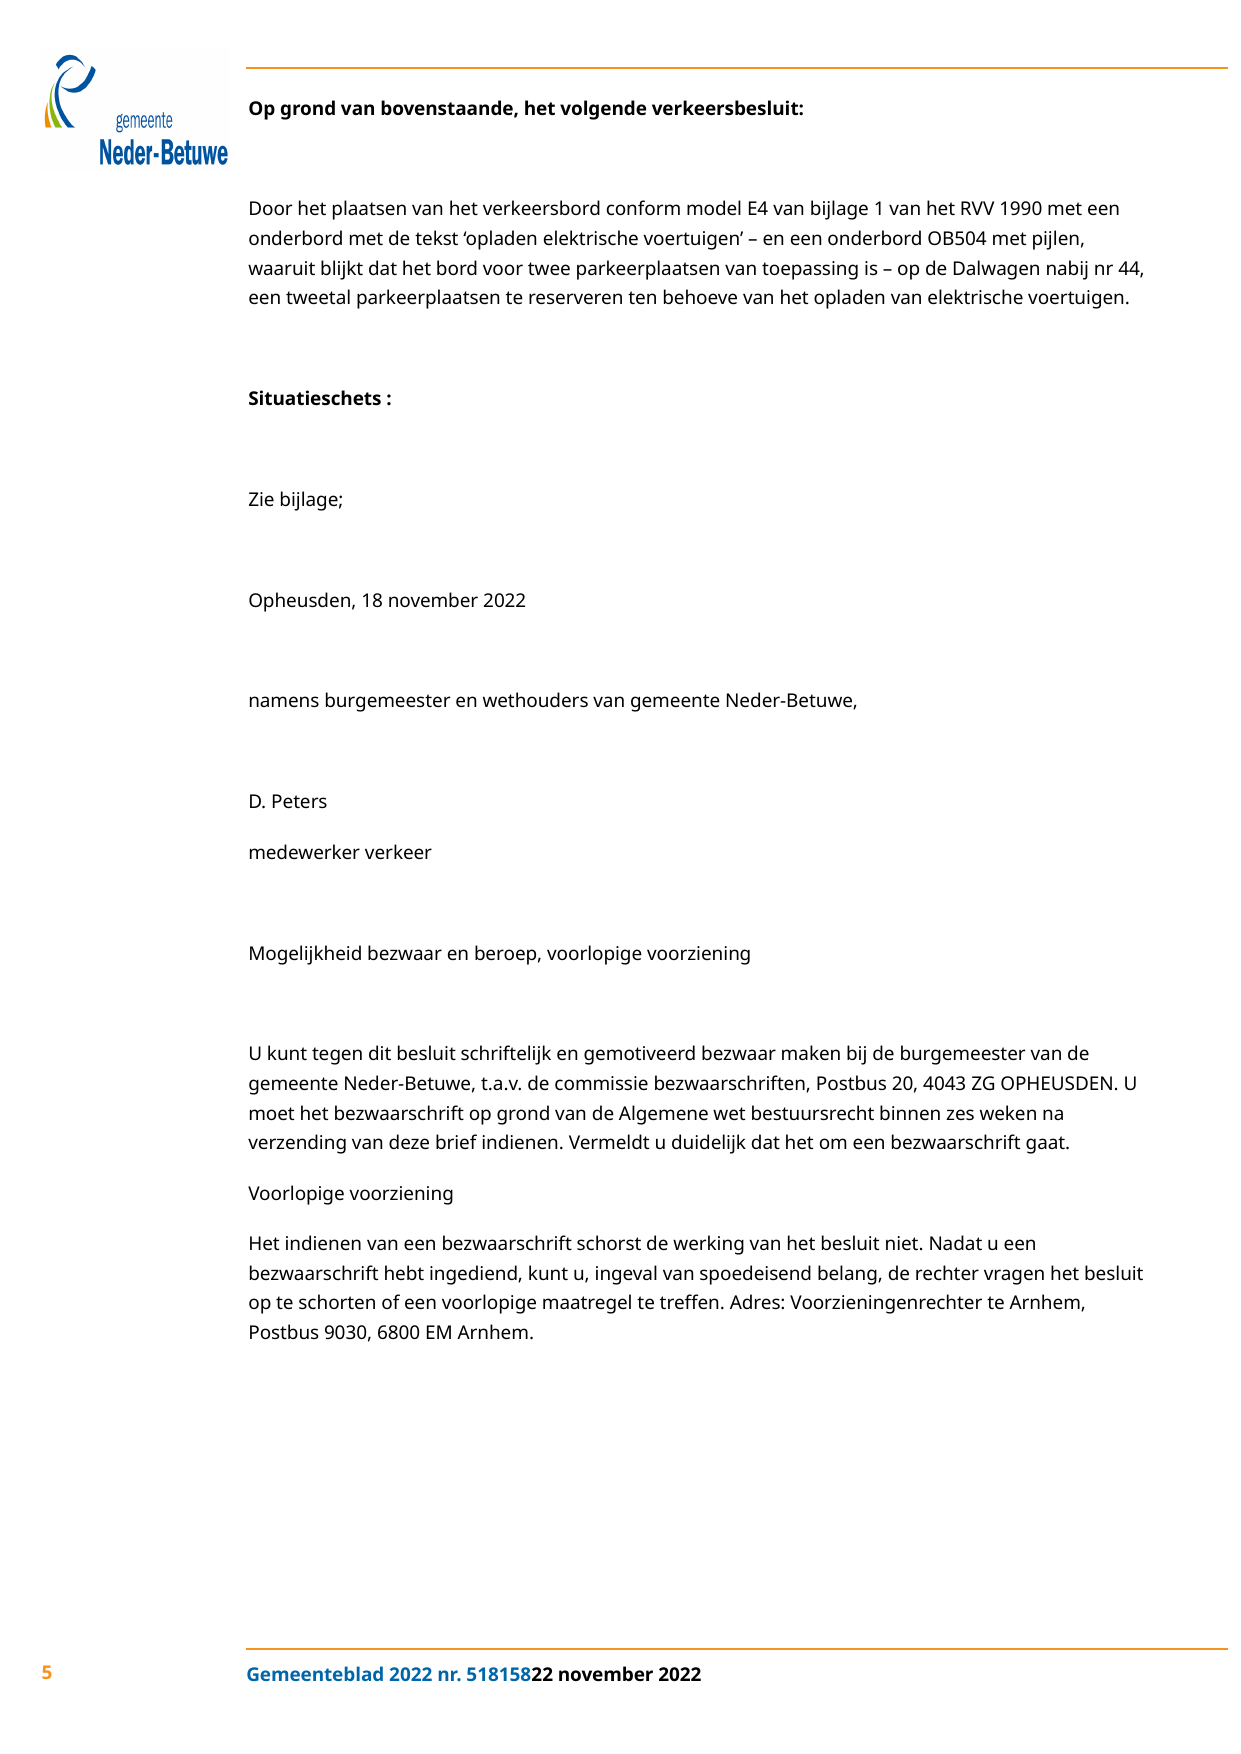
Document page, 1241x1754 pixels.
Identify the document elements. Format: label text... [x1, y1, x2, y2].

text medewerker verkeer [248, 839, 1152, 865]
text namens burgemeester en wethouders van gemeente Neder-Betuwe, [248, 688, 1152, 713]
text U kunt tegen dit besluit schriftelijk en gemotiveerd bezwaar maken bij de burgemeester van de gemeente Neder-Betuwe, t.a.v. de commissie bezwaarschriften, Postbus 20, 4043 ZG OPHEUSDEN. U moet het bezwaarschrift op grond van de Algemene wet bestuursrecht binnen zes weken na verzending van deze brief indienen. Vermeldt u duidelijk dat het om een bezwaarschrift gaat. [248, 1041, 1152, 1155]
text D. Peters [248, 788, 1152, 814]
text Voorlopige voorziening [248, 1180, 1152, 1206]
text Mogelijkheid bezwaar en beroep, voorlopige voorziening [248, 940, 1152, 966]
text Door het plaatsen van het verkeersbord conform model E4 van bijlage 1 van het RVV 1990 met een onderbord met de tekst ‘opladen elektrische voertuigen’ – en een onderbord OB504 met pijlen, waaruit blijkt dat het bord voor twee parkeerplaatsen van toepassing is – op de Dalwagen nabij nr 44, een tweetal parkeerplaatsen te reserveren ten behoeve van het opladen van elektrische voertuigen. [248, 196, 1152, 310]
text Zie bijlage; [248, 486, 1152, 512]
text Situatieschets : [248, 385, 1152, 411]
text Op grond van bovenstaande, het volgende verkeersbesluit: [248, 95, 1152, 121]
text Het indienen van een bezwaarschrift schorst de werking van het besluit niet. Nadat u een bezwaarschrift hebt ingediend, kunt u, ingeval van spoedeisend belang, de rechter vragen het besluit op te schorten of een voorlopige maatregel te treffen. Adres: Voorzieningenrechter te Arnhem, Postbus 9030, 6800 EM Arnhem. [248, 1230, 1152, 1345]
text Opheusden, 18 november 2022 [248, 587, 1152, 613]
picture [41, 47, 231, 172]
